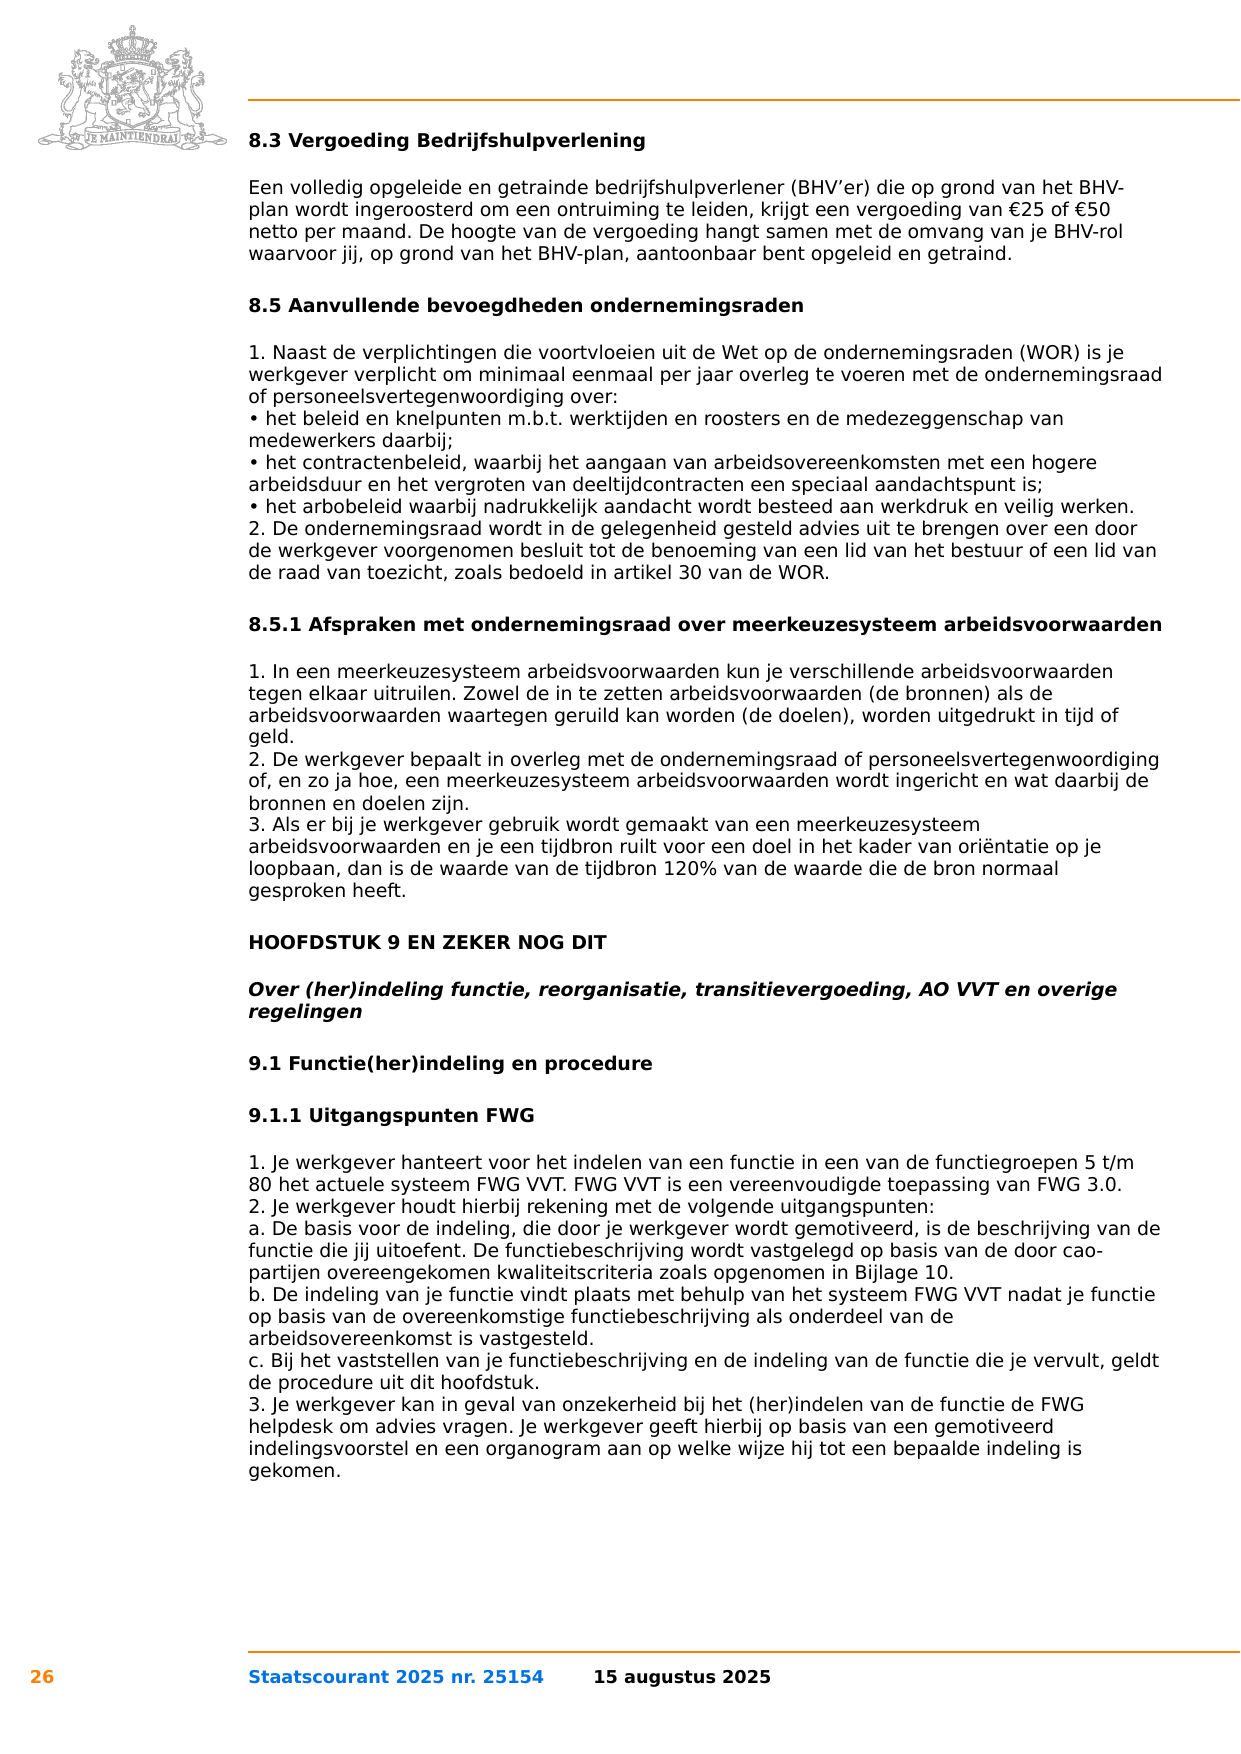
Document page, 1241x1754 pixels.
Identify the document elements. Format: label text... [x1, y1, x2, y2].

text c. Bij het vaststellen van je functiebeschrijving en de indeling van de functie die je vervult, geldt de procedure uit dit hoofdstuk. [248, 1350, 1163, 1394]
subtitle HOOFDSTUK 9 EN ZEKER NOG DIT [248, 932, 1163, 954]
text b. De indeling van je functie vindt plaats met behulp van het systeem FWG VVT nadat je functie op basis van de overeenkomstige functiebeschrijving als onderdeel van de arbeidsovereenkomst is vastgesteld. [248, 1284, 1163, 1350]
text • het beleid en knelpunten m.b.t. werktijden en roosters en de medezeggenschap van medewerkers daarbij; [248, 408, 1163, 452]
picture [38, 25, 227, 150]
text 2. Je werkgever houdt hierbij rekening met de volgende uitgangspunten: [248, 1196, 1163, 1218]
subtitle 8.5.1 Afspraken met ondernemingsraad over meerkeuzesysteem arbeidsvoorwaarden [248, 613, 1163, 636]
subtitle 8.5 Aanvullende bevoegdheden ondernemingsraden [248, 295, 1163, 317]
text Een volledig opgeleide en getrainde bedrijfshulpverlener (BHV’er) die op grond van het BHV-plan wordt ingeroosterd om een ontruiming te leiden, krijgt een vergoeding van €25 of €50 netto per maand. De hoogte van de vergoeding hangt samen met de omvang van je BHV-rol waarvoor jij, op grond van het BHV-plan, aantoonbaar bent opgeleid en getraind. [248, 177, 1163, 265]
subtitle 9.1.1 Uitgangspunten FWG [248, 1105, 1163, 1127]
text 3. Je werkgever kan in geval van onzekerheid bij het (her)indelen van de functie de FWG helpdesk om advies vragen. Je werkgever geeft hierbij op basis van een gemotiveerd indelingsvoorstel en een organogram aan op welke wijze hij tot een bepaalde indeling is gekomen. [248, 1394, 1163, 1482]
text a. De basis voor de indeling, die door je werkgever wordt gemotiveerd, is de beschrijving van de functie die jij uitoefent. De functiebeschrijving wordt vastgelegd op basis van de door cao-partijen overeengekomen kwaliteitscriteria zoals opgenomen in Bijlage 10. [248, 1218, 1163, 1284]
text • het arbobeleid waarbij nadrukkelijk aandacht wordt besteed aan werkdruk en veilig werken. [248, 496, 1163, 518]
text 2. De ondernemingsraad wordt in de gelegenheid gesteld advies uit te brengen over een door de werkgever voorgenomen besluit tot de benoeming van een lid van het bestuur of een lid van de raad van toezicht, zoals bedoeld in artikel 30 van de WOR. [248, 518, 1163, 583]
text 1. Naast de verplichtingen die voortvloeien uit de Wet op de ondernemingsraden (WOR) is je werkgever verplicht om minimaal eenmaal per jaar overleg te voeren met de ondernemingsraad of personeelsvertegenwoordiging over: [248, 342, 1163, 408]
text 1. In een meerkeuzesysteem arbeidsvoorwaarden kun je verschillende arbeidsvoorwaarden tegen elkaar uitruilen. Zowel de in te zetten arbeidsvoorwaarden (de bronnen) als de arbeidsvoorwaarden waartegen geruild kan worden (de doelen), worden uitgedrukt in tijd of geld. [248, 661, 1163, 748]
text 2. De werkgever bepaalt in overleg met de ondernemingsraad of personeelsvertegenwoordiging of, en zo ja hoe, een meerkeuzesysteem arbeidsvoorwaarden wordt ingericht en wat daarbij de bronnen en doelen zijn. [248, 748, 1163, 814]
text 1. Je werkgever hanteert voor het indelen van een functie in een van de functiegroepen 5 t/m 80 het actuele systeem FWG VVT. FWG VVT is een vereenvoudigde toepassing van FWG 3.0. [248, 1152, 1163, 1196]
subtitle 9.1 Functie(her)indeling en procedure [248, 1053, 1163, 1075]
subtitle 8.3 Vergoeding Bedrijfshulpverlening [248, 130, 1163, 152]
subtitle Over (her)indeling functie, reorganisatie, transitievergoeding, AO VVT en overige regelingen [248, 979, 1163, 1023]
text 3. Als er bij je werkgever gebruik wordt gemaakt van een meerkeuzesysteem arbeidsvoorwaarden en je een tijdbron ruilt voor een doel in het kader van oriëntatie op je loopbaan, dan is de waarde van de tijdbron 120% van de waarde die de bron normaal gesproken heeft. [248, 814, 1163, 902]
text • het contractenbeleid, waarbij het aangaan van arbeidsovereenkomsten met een hogere arbeidsduur en het vergroten van deeltijdcontracten een speciaal aandachtspunt is; [248, 452, 1163, 496]
